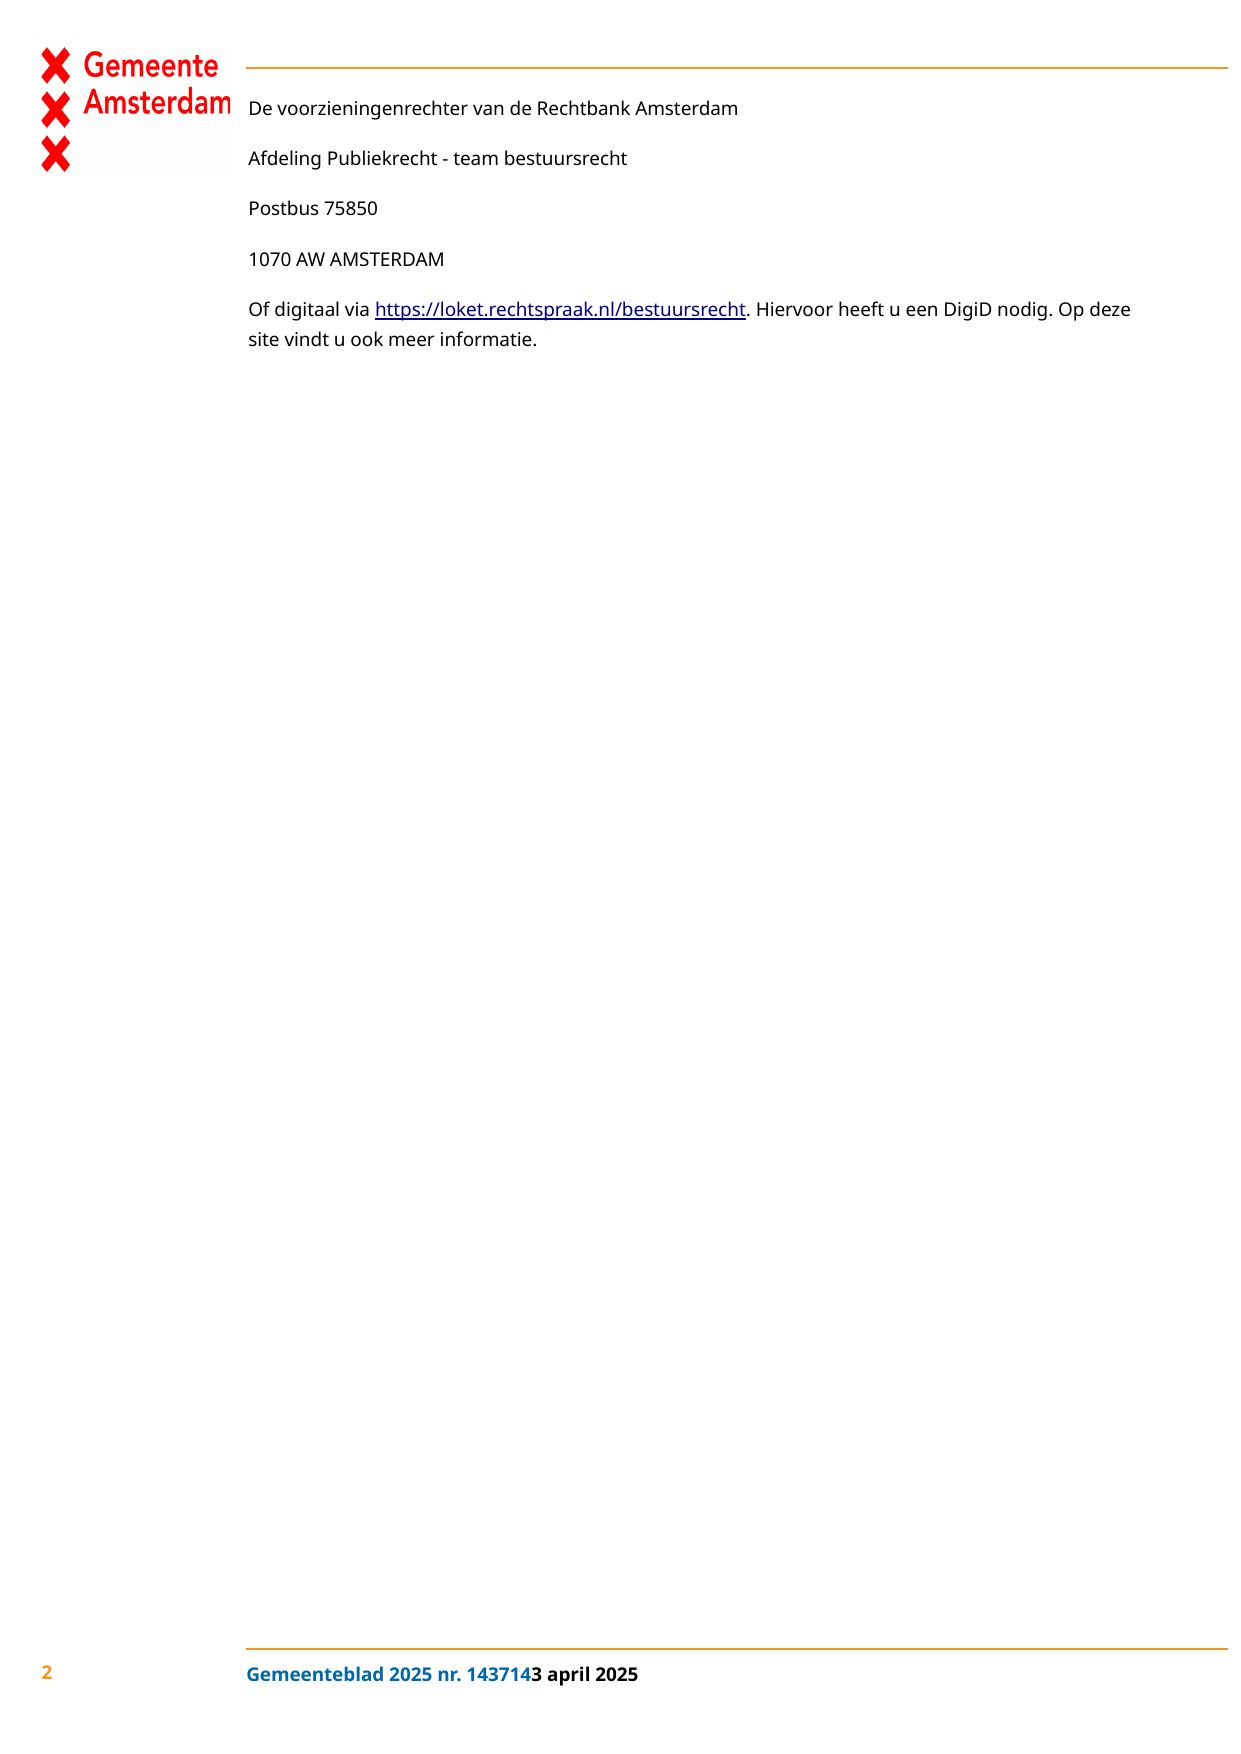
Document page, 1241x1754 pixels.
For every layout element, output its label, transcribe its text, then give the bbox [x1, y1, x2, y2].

text Afdeling Publiekrecht - team bestuursrecht [248, 145, 1152, 171]
text De voorzieningenrechter van de Rechtbank Amsterdam [248, 95, 1152, 121]
text Of digitaal via https://loket.rechtspraak.nl/bestuursrecht. Hiervoor heeft u een DigiD nodig. Op deze site vindt u ook meer informatie. [248, 296, 1152, 352]
picture [41, 47, 231, 172]
text Postbus 75850 [248, 196, 1152, 221]
text 1070 AW AMSTERDAM [248, 246, 1152, 272]
